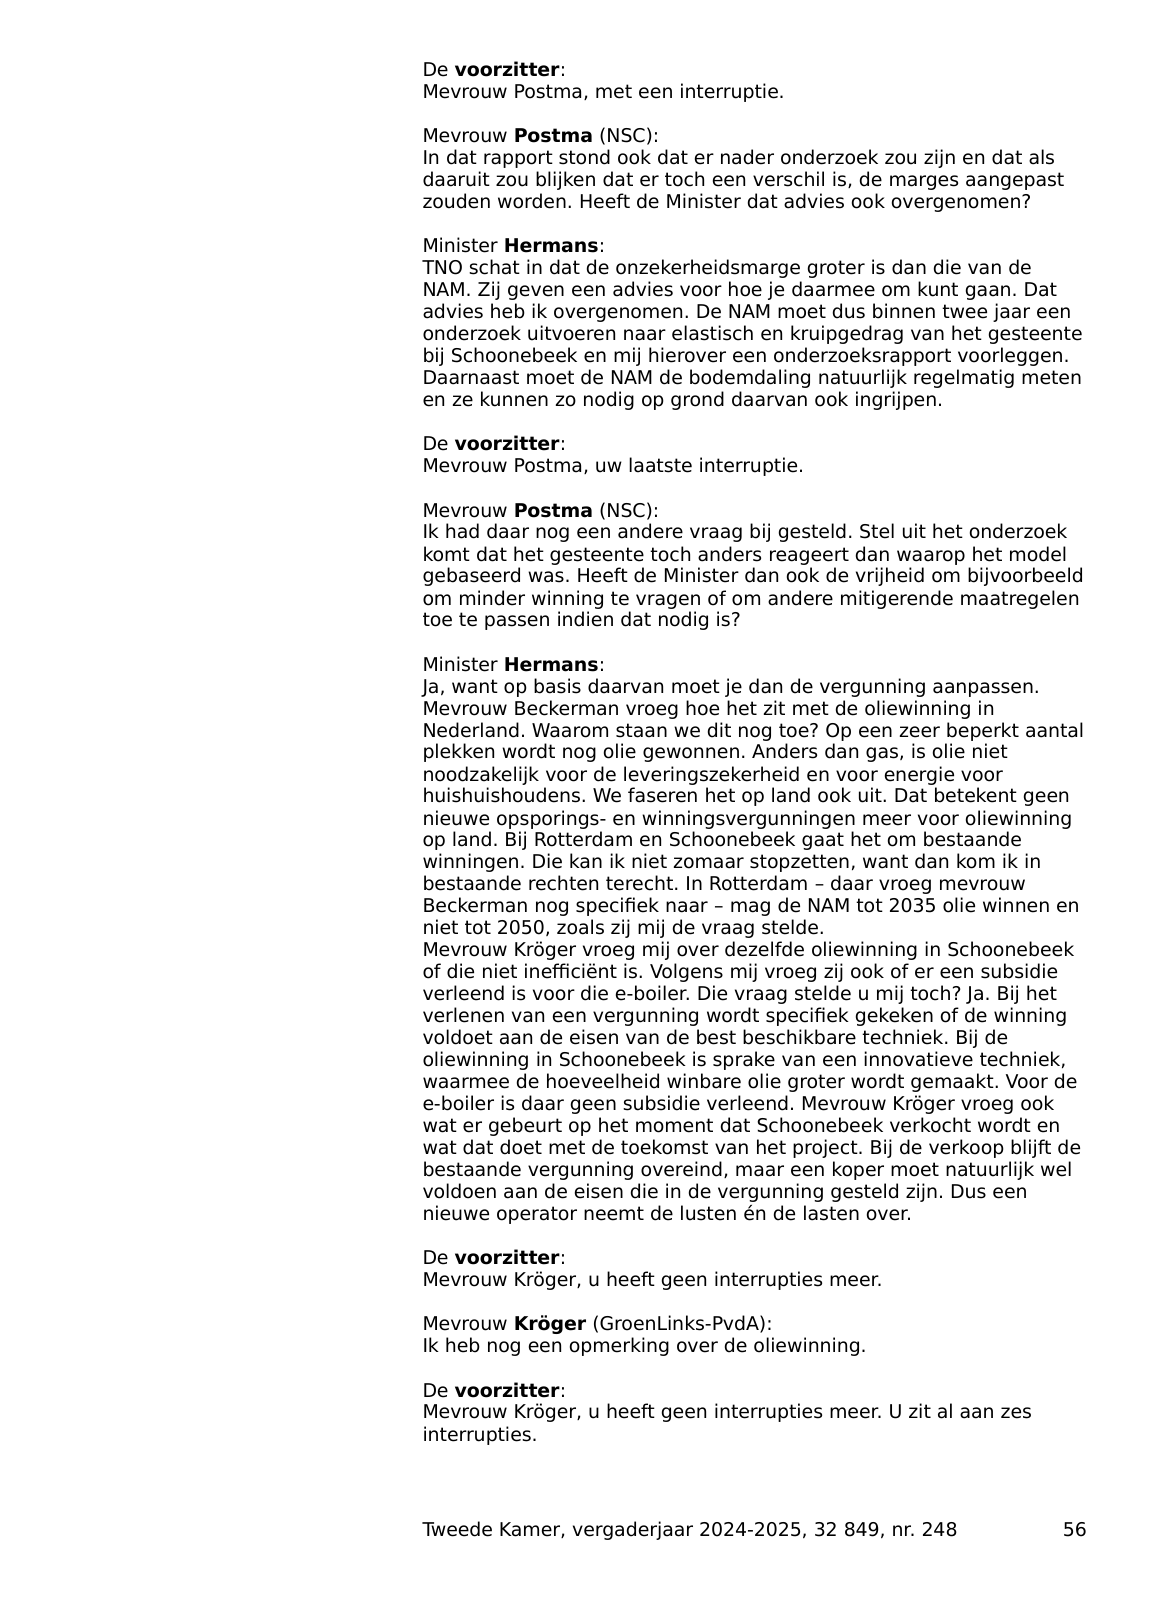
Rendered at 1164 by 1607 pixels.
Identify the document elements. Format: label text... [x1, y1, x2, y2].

text Mevrouw Kröger (GroenLinks-PvdA): [422, 1313, 1087, 1335]
text TNO schat in dat de onzekerheidsmarge groter is dan die van de NAM. Zij geven een advies voor hoe je daarmee om kunt gaan. Dat advies heb ik overgenomen. De NAM moet dus binnen twee jaar een onderzoek uitvoeren naar elastisch en kruipgedrag van het gesteente bij Schoonebeek en mij hierover een onderzoeksrapport voorleggen. Daarnaast moet de NAM de bodemdaling natuurlijk regelmatig meten en ze kunnen zo nodig op grond daarvan ook ingrijpen. [422, 257, 1087, 411]
text Mevrouw Kröger, u heeft geen interrupties meer. U zit al aan zes interrupties. [422, 1401, 1087, 1445]
text Mevrouw Kröger vroeg mij over dezelfde oliewinning in Schoonebeek of die niet inefficiënt is. Volgens mij vroeg zij ook of er een subsidie verleend is voor die e-boiler. Die vraag stelde u mij toch? Ja. Bij het verlenen van een vergunning wordt specifiek gekeken of de winning voldoet aan de eisen van de best beschikbare techniek. Bij de oliewinning in Schoonebeek is sprake van een innovatieve techniek, waarmee de hoeveelheid winbare olie groter wordt gemaakt. Voor de e-boiler is daar geen subsidie verleend. Mevrouw Kröger vroeg ook wat er gebeurt op het moment dat Schoonebeek verkocht wordt en wat dat doet met de toekomst van het project. Bij de verkoop blijft de bestaande vergunning overeind, maar een koper moet natuurlijk wel voldoen aan de eisen die in de vergunning gesteld zijn. Dus een nieuwe operator neemt de lusten én de lasten over. [422, 939, 1087, 1225]
text Minister Hermans: [422, 235, 1087, 257]
text Mevrouw Postma, met een interruptie. [422, 81, 1087, 103]
text De voorzitter: [422, 1247, 1087, 1269]
text De voorzitter: [422, 433, 1087, 455]
text Ja, want op basis daarvan moet je dan de vergunning aanpassen. [422, 676, 1087, 697]
text Ik had daar nog een andere vraag bij gesteld. Stel uit het onderzoek komt dat het gesteente toch anders reageert dan waarop het model gebaseerd was. Heeft de Minister dan ook de vrijheid om bijvoorbeeld om minder winning te vragen of om andere mitigerende maatregelen toe te passen indien dat nodig is? [422, 521, 1087, 631]
text Mevrouw Postma, uw laatste interruptie. [422, 455, 1087, 477]
text Mevrouw Kröger, u heeft geen interrupties meer. [422, 1269, 1087, 1291]
text Mevrouw Postma (NSC): [422, 499, 1087, 521]
text Mevrouw Beckerman vroeg hoe het zit met de oliewinning in Nederland. Waarom staan we dit nog toe? Op een zeer beperkt aantal plekken wordt nog olie gewonnen. Anders dan gas, is olie niet noodzakelijk voor de leveringszekerheid en voor energie voor huishuishoudens. We faseren het op land ook uit. Dat betekent geen nieuwe opsporings- en winningsvergunningen meer voor oliewinning op land. Bij Rotterdam en Schoonebeek gaat het om bestaande winningen. Die kan ik niet zomaar stopzetten, want dan kom ik in bestaande rechten terecht. In Rotterdam – daar vroeg mevrouw Beckerman nog specifiek naar – mag de NAM tot 2035 olie winnen en niet tot 2050, zoals zij mij de vraag stelde. [422, 697, 1087, 939]
text De voorzitter: [422, 1379, 1087, 1401]
text Minister Hermans: [422, 653, 1087, 676]
text De voorzitter: [422, 59, 1087, 81]
text Mevrouw Postma (NSC): [422, 125, 1087, 147]
text Ik heb nog een opmerking over de oliewinning. [422, 1335, 1087, 1357]
text In dat rapport stond ook dat er nader onderzoek zou zijn en dat als daaruit zou blijken dat er toch een verschil is, de marges aangepast zouden worden. Heeft de Minister dat advies ook overgenomen? [422, 147, 1087, 213]
